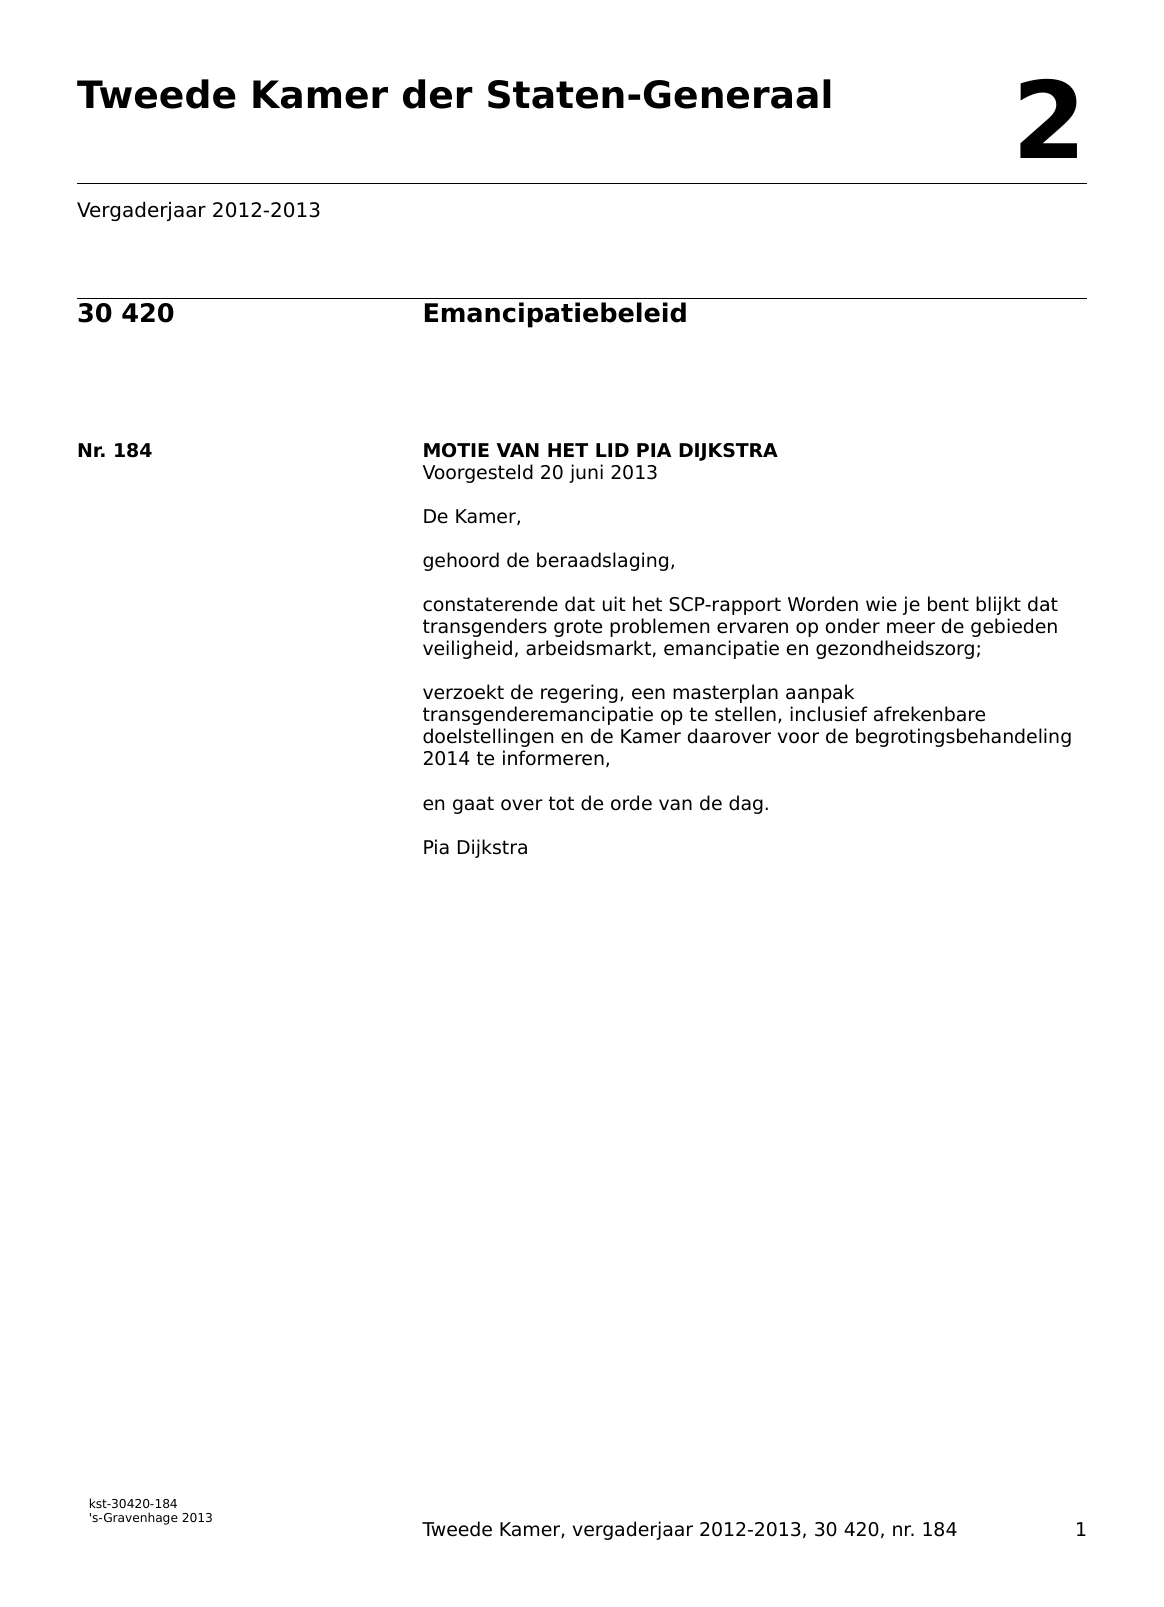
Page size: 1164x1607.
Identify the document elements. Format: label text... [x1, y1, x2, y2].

table_header 2 [886, 59, 1087, 183]
table_header Tweede Kamer der Staten-Generaal [77, 59, 886, 183]
text verzoekt de regering, een masterplan aanpak transgenderemancipatie op te stellen, inclusief afrekenbare doelstellingen en de Kamer daarover voor de begrotingsbehandeling 2014 te informeren, [422, 682, 1087, 770]
text 's-Gravenhage 2013 [88, 1511, 323, 1525]
text Voorgesteld 20 juni 2013 [422, 462, 1087, 484]
table_cell Vergaderjaar 2012-2013 [77, 184, 1087, 298]
text kst-30420-184 [88, 1497, 323, 1511]
subtitle Nr. 184 MOTIE VAN HET LID PIA DIJKSTRA [77, 440, 1087, 462]
text gehoord de beraadslaging, [422, 550, 1087, 572]
text De Kamer, [422, 506, 1087, 528]
text Pia Dijkstra [422, 837, 1087, 858]
text en gaat over tot de orde van de dag. [422, 792, 1087, 814]
text constaterende dat uit het SCP-rapport Worden wie je bent blijkt dat transgenders grote problemen ervaren op onder meer de gebieden veiligheid, arbeidsmarkt, emancipatie en gezondheidszorg; [422, 594, 1087, 660]
subtitle 30 420 Emancipatiebeleid [77, 299, 1087, 329]
